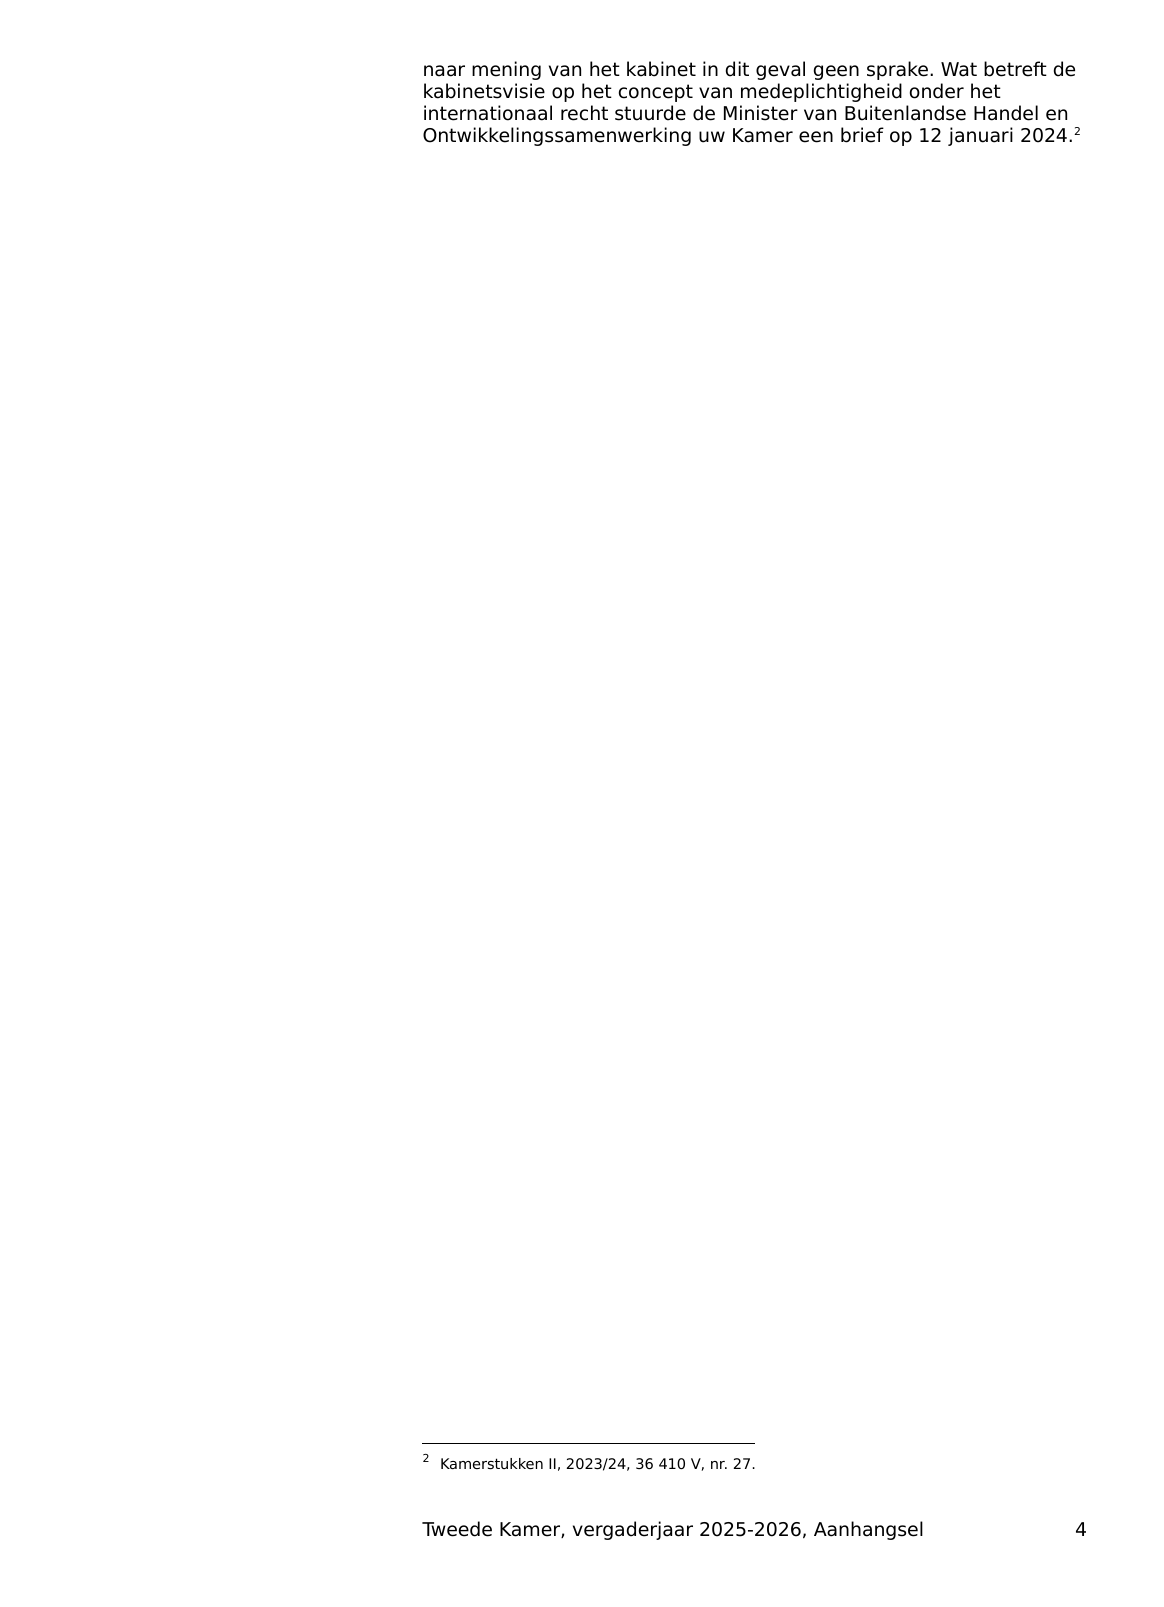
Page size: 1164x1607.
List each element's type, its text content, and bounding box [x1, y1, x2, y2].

text naar mening van het kabinet in dit geval geen sprake. Wat betreft de kabinetsvisie op het concept van medeplichtigheid onder het internationaal recht stuurde de Minister van Buitenlandse Handel en Ontwikkelingssamenwerking uw Kamer een brief op 12 januari 2024. [422, 59, 1087, 147]
text Kamerstukken II, 2023/24, 36 410 V, nr. 27. [422, 1452, 1087, 1474]
